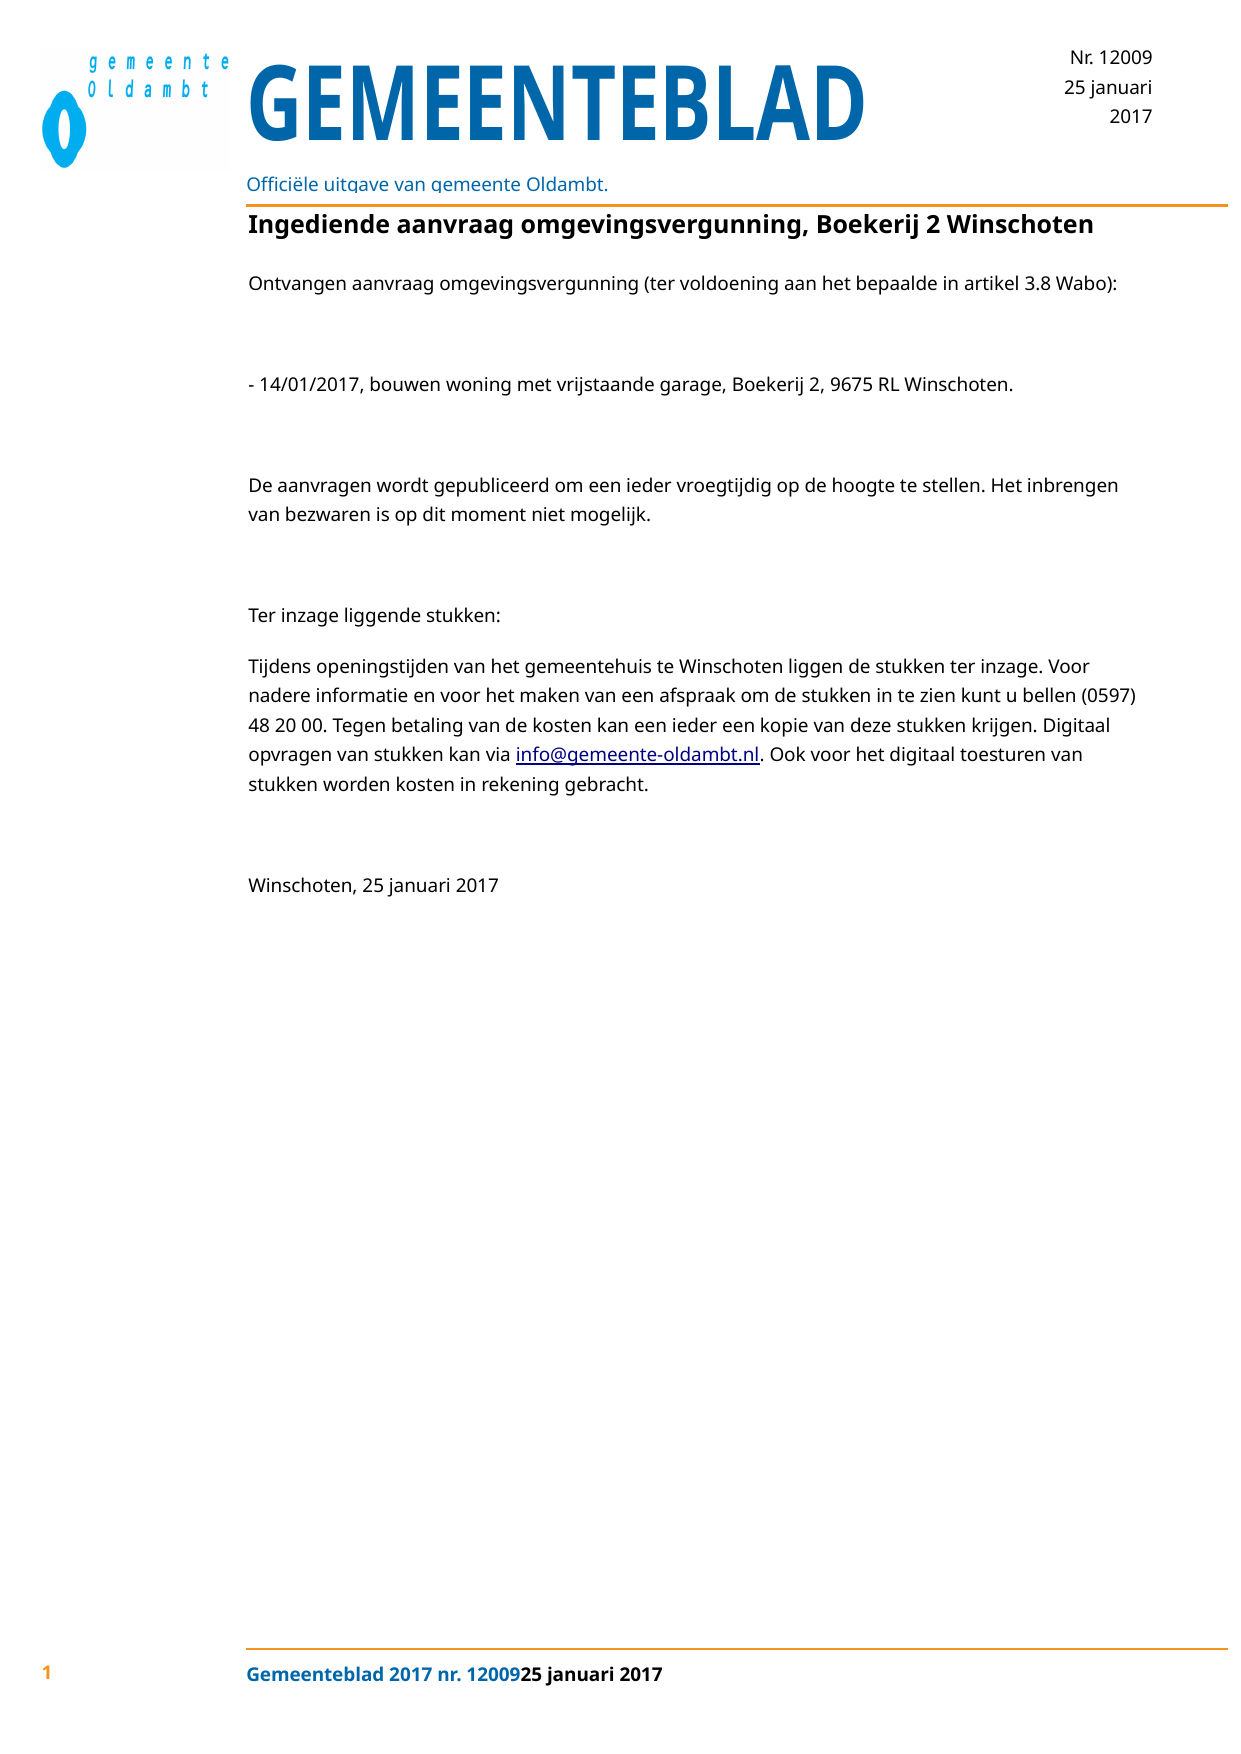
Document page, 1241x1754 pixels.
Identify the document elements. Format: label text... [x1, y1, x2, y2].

text Ingediende aanvraag omgevingsvergunning, Boekerij 2 Winschoten [248, 207, 1152, 241]
text Tijdens openingstijden van het gemeentehuis te Winschoten liggen de stukken ter inzage. Voor nadere informatie en voor het maken van een afspraak om de stukken in te zien kunt u bellen (0597) 48 20 00. Tegen betaling van de kosten kan een ieder een kopie van deze stukken krijgen. Digitaal opvragen van stukken kan via info@gemeente-oldambt.nl. Ook voor het digitaal toesturen van stukken worden kosten in rekening gebracht. [248, 653, 1152, 797]
text Ter inzage liggende stukken: [248, 602, 1152, 628]
text De aanvragen wordt gepubliceerd om een ieder vroegtijdig op de hoogte te stellen. Het inbrengen van bezwaren is op dit moment niet mogelijk. [248, 472, 1152, 527]
picture [41, 47, 231, 172]
text Ontvangen aanvraag omgevingsvergunning (ter voldoening aan het bepaalde in artikel 3.8 Wabo): [248, 270, 1152, 296]
text Winschoten, 25 januari 2017 [248, 872, 1152, 898]
text - 14/01/2017, bouwen woning met vrijstaande garage, Boekerij 2, 9675 RL Winschoten. [248, 371, 1152, 397]
